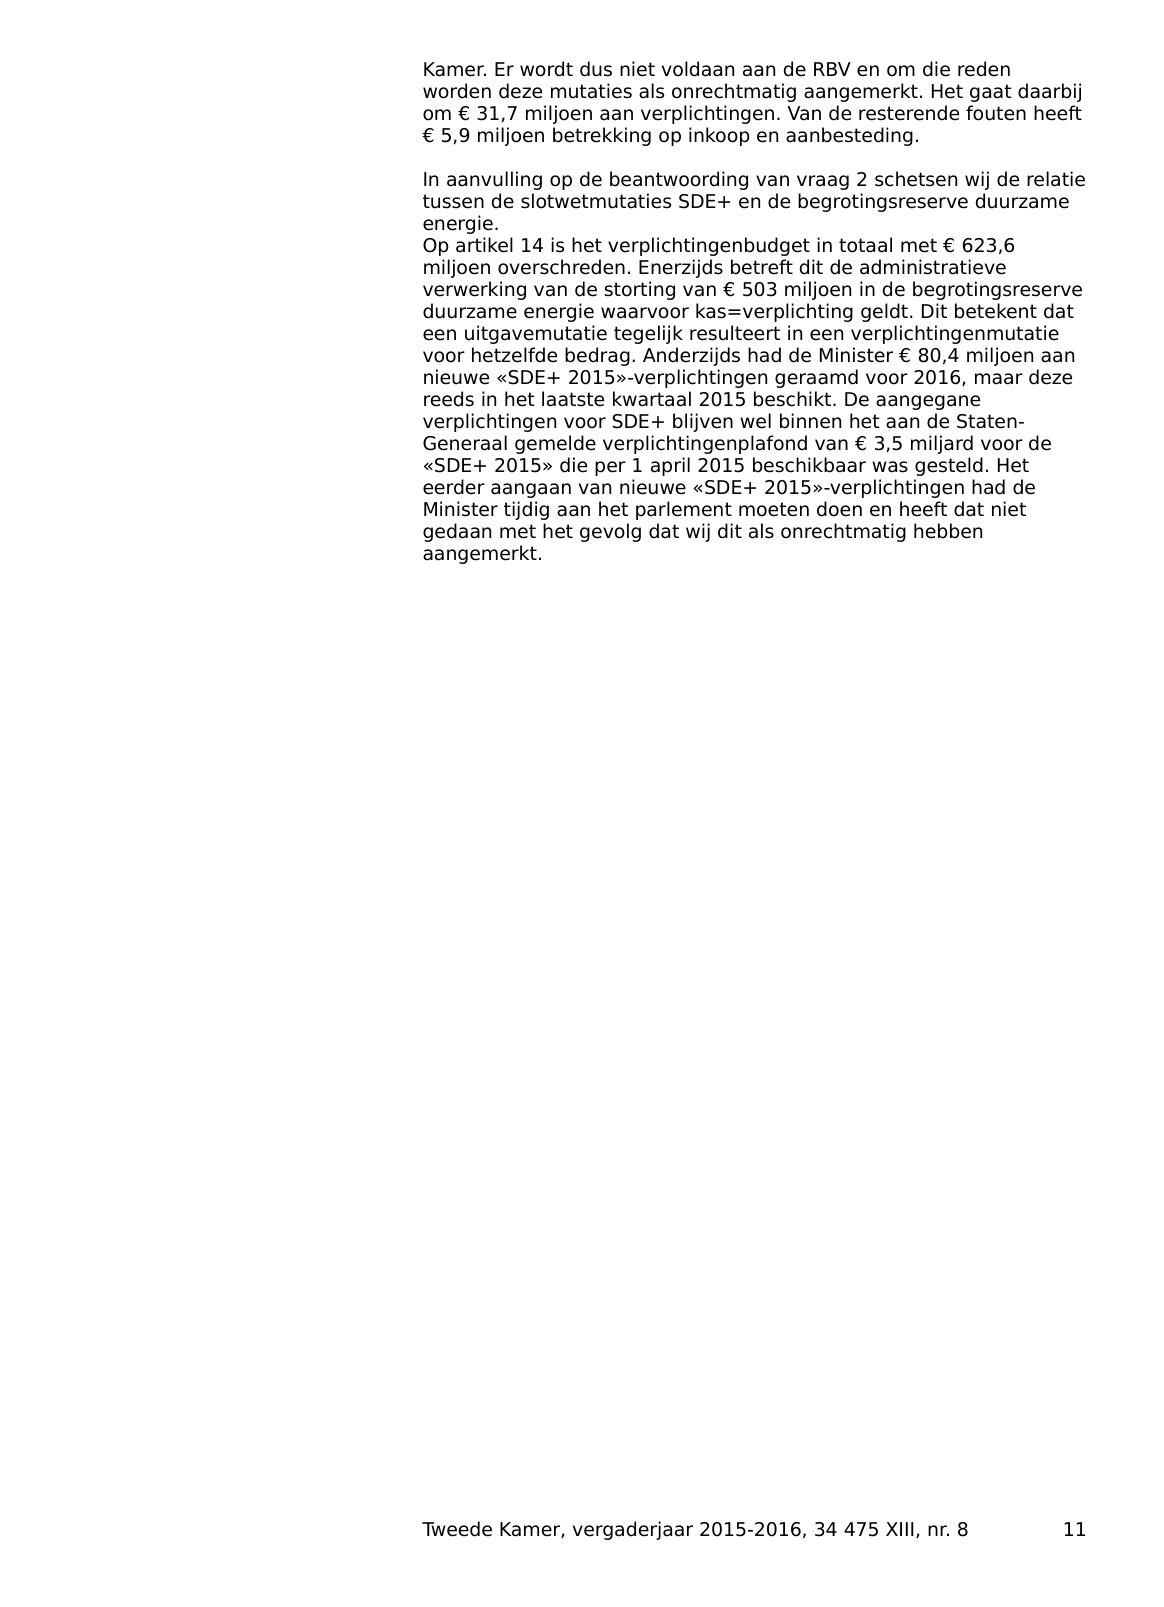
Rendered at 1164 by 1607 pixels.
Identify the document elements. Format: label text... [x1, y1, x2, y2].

text Op artikel 14 is het verplichtingenbudget in totaal met € 623,6 miljoen overschreden. Enerzijds betreft dit de administratieve verwerking van de storting van € 503 miljoen in de begrotingsreserve duurzame energie waarvoor kas=verplichting geldt. Dit betekent dat een uitgavemutatie tegelijk resulteert in een verplichtingenmutatie voor hetzelfde bedrag. Anderzijds had de Minister € 80,4 miljoen aan nieuwe «SDE+ 2015»-verplichtingen geraamd voor 2016, maar deze reeds in het laatste kwartaal 2015 beschikt. De aangegane verplichtingen voor SDE+ blijven wel binnen het aan de Staten-Generaal gemelde verplichtingenplafond van € 3,5 miljard voor de «SDE+ 2015» die per 1 april 2015 beschikbaar was gesteld. Het eerder aangaan van nieuwe «SDE+ 2015»-verplichtingen had de Minister tijdig aan het parlement moeten doen en heeft dat niet gedaan met het gevolg dat wij dit als onrechtmatig hebben aangemerkt. [422, 235, 1087, 565]
text Kamer. Er wordt dus niet voldaan aan de RBV en om die reden worden deze mutaties als onrechtmatig aangemerkt. Het gaat daarbij om € 31,7 miljoen aan verplichtingen. Van de resterende fouten heeft € 5,9 miljoen betrekking op inkoop en aanbesteding. [422, 59, 1087, 147]
text In aanvulling op de beantwoording van vraag 2 schetsen wij de relatie tussen de slotwetmutaties SDE+ en de begrotingsreserve duurzame energie. [422, 169, 1087, 235]
